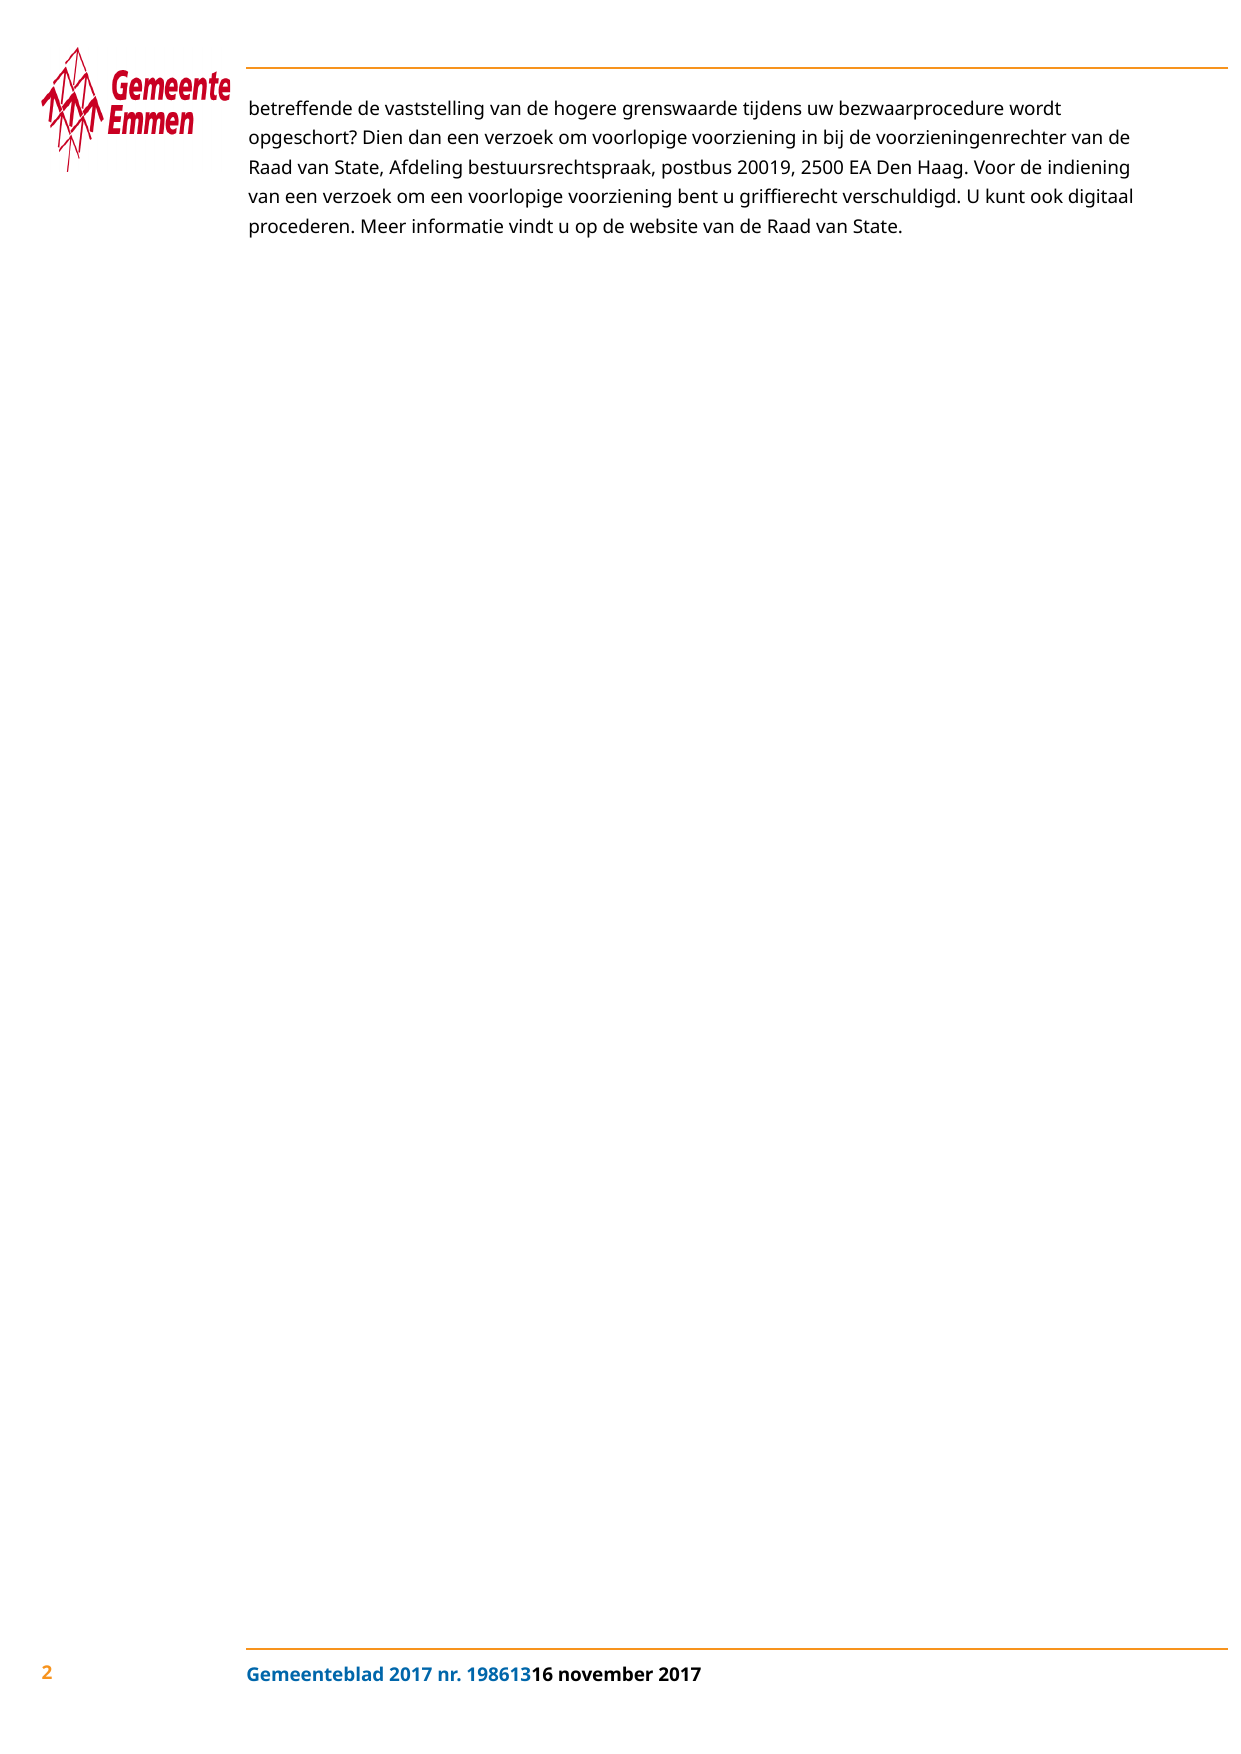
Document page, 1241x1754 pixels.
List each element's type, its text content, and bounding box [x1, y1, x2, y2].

picture [41, 47, 231, 172]
text betreffende de vaststelling van de hogere grenswaarde tijdens uw bezwaarprocedure wordt opgeschort? Dien dan een verzoek om voorlopige voorziening in bij de voorzieningenrechter van de Raad van State, Afdeling bestuurs­recht­spraak, postbus 200­19, 2500 EA Den Haag. Voor de indiening van een verzoek om een voorlopige voorziening bent u griffierecht verschuldigd. U kunt ook digitaal procederen. Meer informatie vindt u op de website van de Raad van State. [248, 95, 1152, 239]
